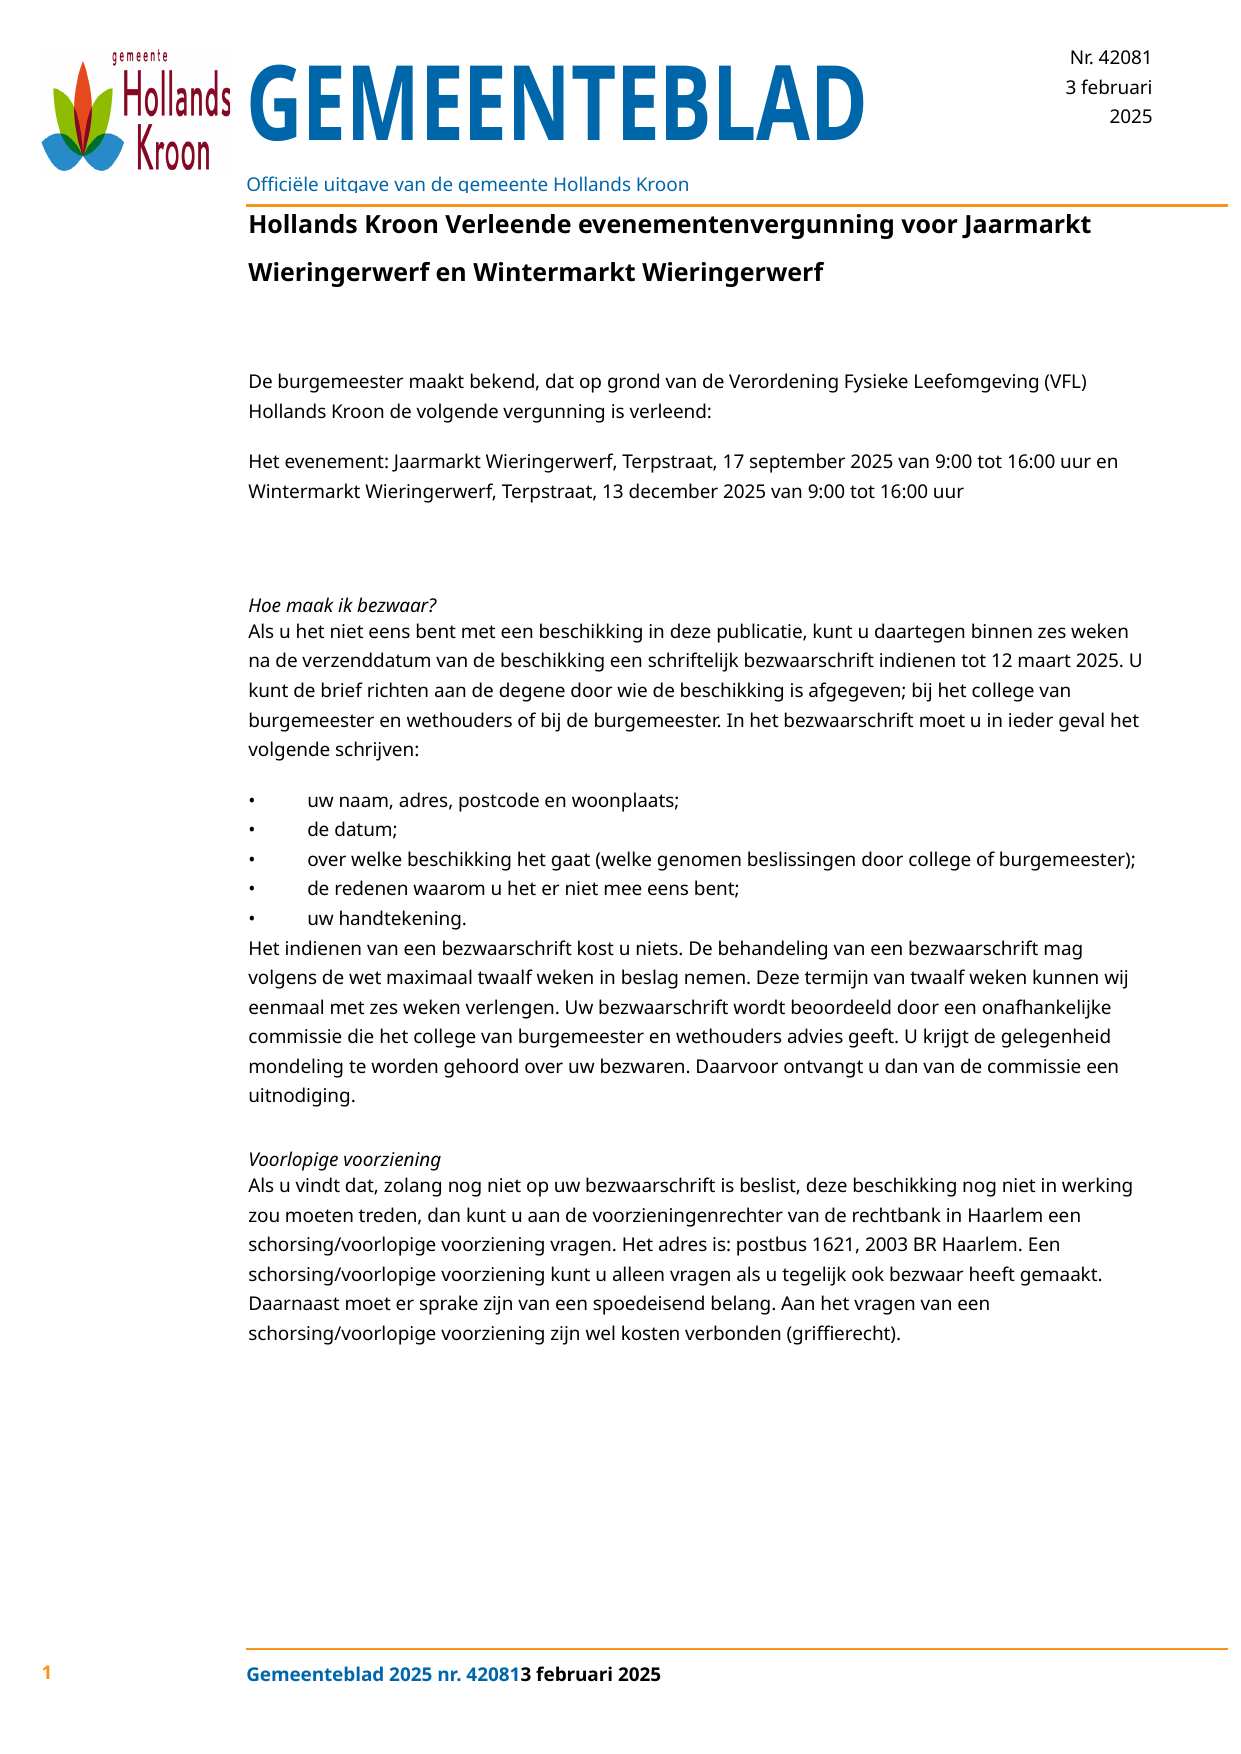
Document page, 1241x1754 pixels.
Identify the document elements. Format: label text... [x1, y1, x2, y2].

text De burgemeester maakt bekend, dat op grond van de Verordening Fysieke Leefomgeving (VFL) Hollands Kroon de volgende vergunning is verleend: [248, 368, 1152, 424]
list over welke beschikking het gaat (welke genomen beslissingen door college of burgemeester); [248, 846, 1152, 872]
list de redenen waarom u het er niet mee eens bent; [248, 876, 1152, 901]
text Als u vindt dat, zolang nog niet op uw bezwaarschrift is beslist, deze beschikking nog niet in werking zou moeten treden, dan kunt u aan de voorzieningenrechter van de rechtbank in Haarlem een schorsing/voorlopige voorziening vragen. Het adres is: postbus 1621, 2003 BR Haarlem. Een schorsing/voorlopige voorziening kunt u alleen vragen als u tegelijk ook bezwaar heeft gemaakt. Daarnaast moet er sprake zijn van een spoedeisend belang. Aan het vragen van een schorsing/voorlopige voorziening zijn wel kosten verbonden (griffierecht). [248, 1172, 1152, 1346]
picture [41, 47, 231, 172]
list uw handtekening. [248, 905, 1152, 931]
text Hollands Kroon Verleende evenementenvergunning voor Jaarmarkt Wieringerwerf en Wintermarkt Wieringerwerf [248, 207, 1152, 288]
list uw naam, adres, postcode en woonplaats; [248, 787, 1152, 812]
text Het evenement: Jaarmarkt Wieringerwerf, Terpstraat, 17 september 2025 van 9:00 tot 16:00 uur en Wintermarkt Wieringerwerf, Terpstraat, 13 december 2025 van 9:00 tot 16:00 uur [248, 448, 1152, 504]
text Hoe maak ik bezwaar? [248, 592, 1152, 618]
list de datum; [248, 816, 1152, 842]
text Het indienen van een bezwaarschrift kost u niets. De behandeling van een bezwaarschrift mag volgens de wet maximaal twaalf weken in beslag nemen. Deze termijn van twaalf weken kunnen wij eenmaal met zes weken verlengen. Uw bezwaarschrift wordt beoordeeld door een onafhankelijke commissie die het college van burgemeester en wethouders advies geeft. U krijgt de gelegenheid mondeling te worden gehoord over uw bezwaren. Daarvoor ontvangt u dan van de commissie een uitnodiging. [248, 935, 1152, 1108]
text Als u het niet eens bent met een beschikking in deze publicatie, kunt u daartegen binnen zes weken na de verzenddatum van de beschikking een schriftelijk bezwaarschrift indienen tot 12 maart 2025. U kunt de brief richten aan de degene door wie de beschikking is afgegeven; bij het college van burgemeester en wethouders of bij de burgemeester. In het bezwaarschrift moet u in ieder geval het volgende schrijven: [248, 618, 1152, 762]
text Voorlopige voorziening [248, 1147, 1152, 1172]
